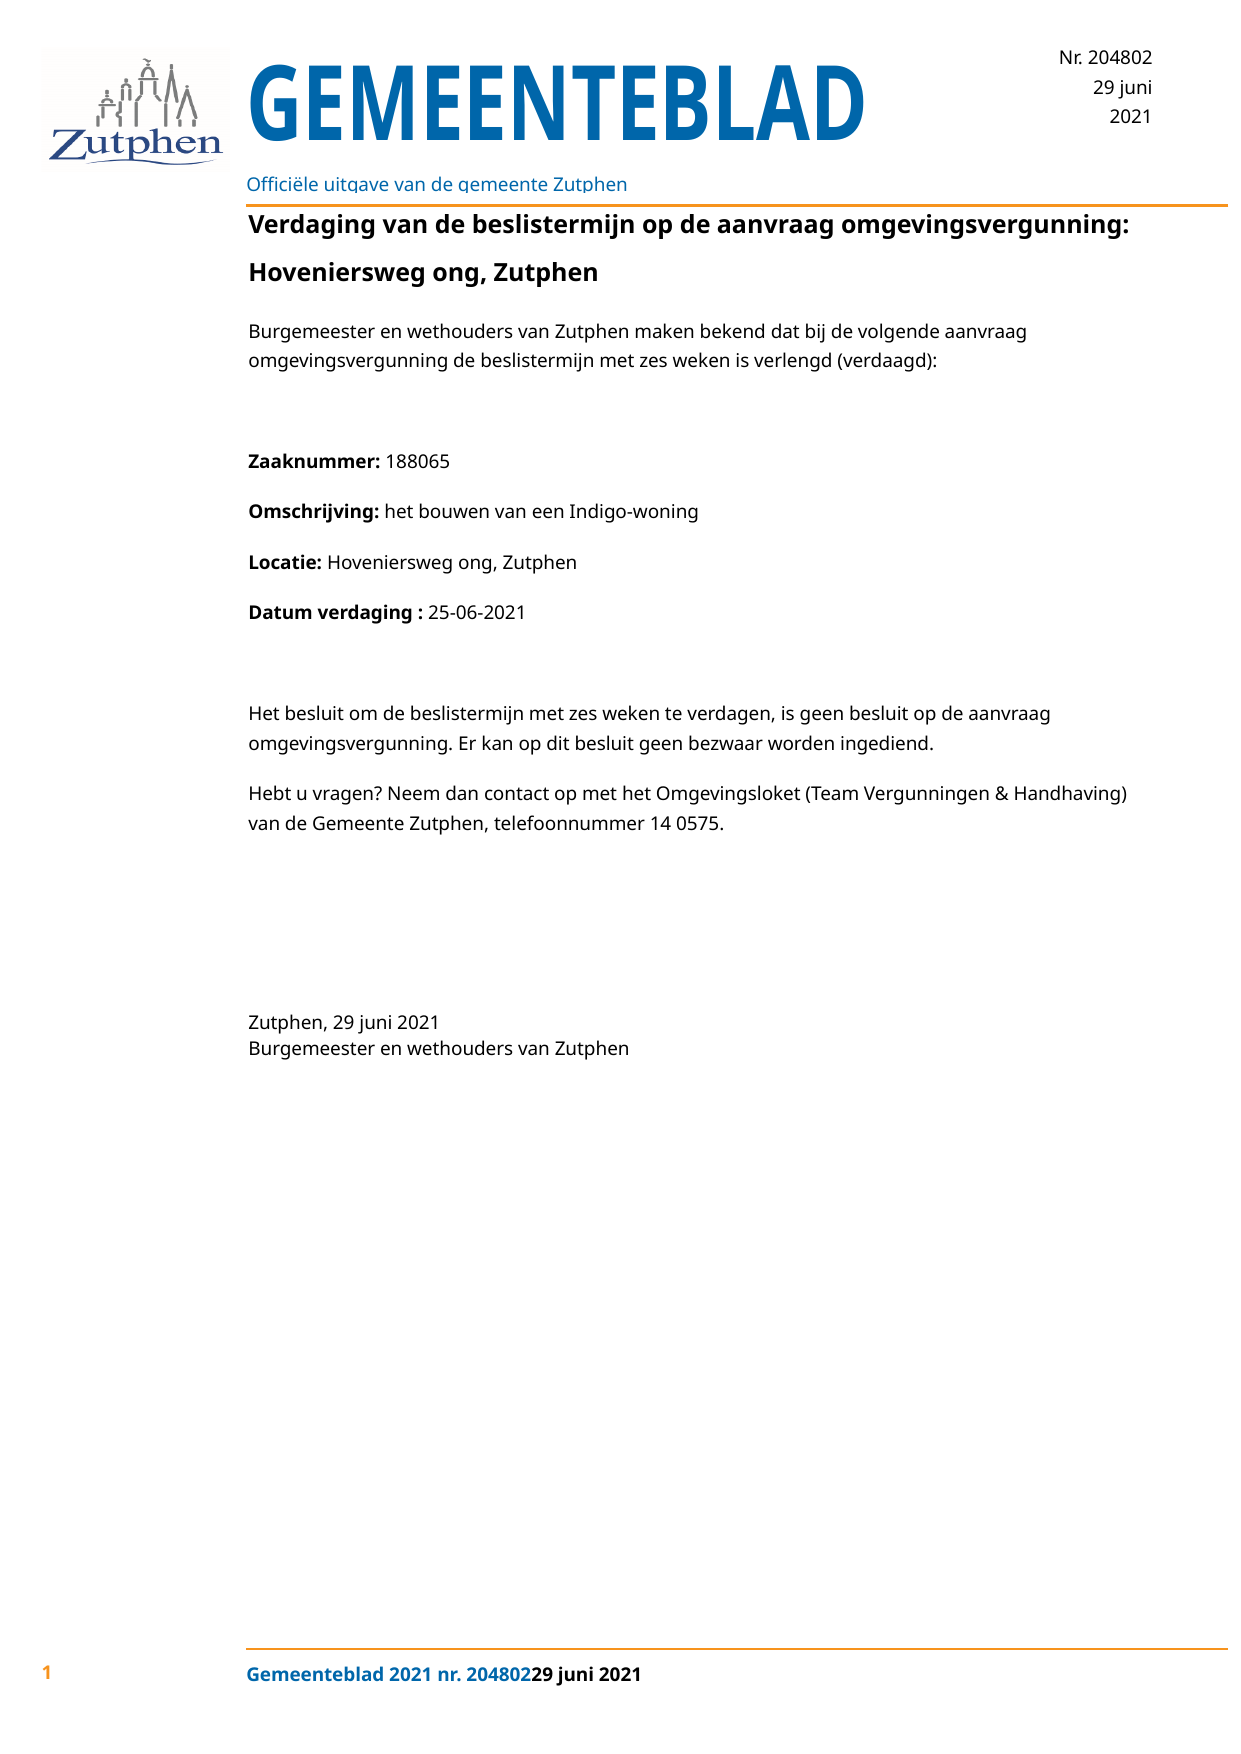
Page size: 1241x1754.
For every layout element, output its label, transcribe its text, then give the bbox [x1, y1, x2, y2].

text Datum verdaging : 25-06-2021 [248, 599, 1152, 625]
picture [41, 47, 231, 172]
text Het besluit om de beslistermijn met zes weken te verdagen, is geen besluit op de aanvraag omgevingsvergunning. Er kan op dit besluit geen bezwaar worden ingediend. [248, 700, 1152, 756]
text Zutphen, 29 juni 2021 [248, 1009, 1152, 1035]
text Burgemeester en wethouders van Zutphen maken bekend dat bij de volgende aanvraag omgevingsvergunning de beslistermijn met zes weken is verlengd (verdaagd): [248, 318, 1152, 373]
text Zaaknummer: 188065 [248, 448, 1152, 474]
text Burgemeester en wethouders van Zutphen [248, 1035, 1152, 1061]
text Verdaging van de beslistermijn op de aanvraag omgevingsvergunning: Hoveniersweg ong, Zutphen [248, 207, 1152, 288]
text Locatie: Hoveniersweg ong, Zutphen [248, 549, 1152, 575]
text Hebt u vragen? Neem dan contact op met het Omgevingsloket (Team Vergunningen & Handhaving) van de Gemeente Zutphen, telefoonnummer 14 0575. [248, 780, 1152, 836]
text Omschrijving: het bouwen van een Indigo-woning [248, 499, 1152, 524]
